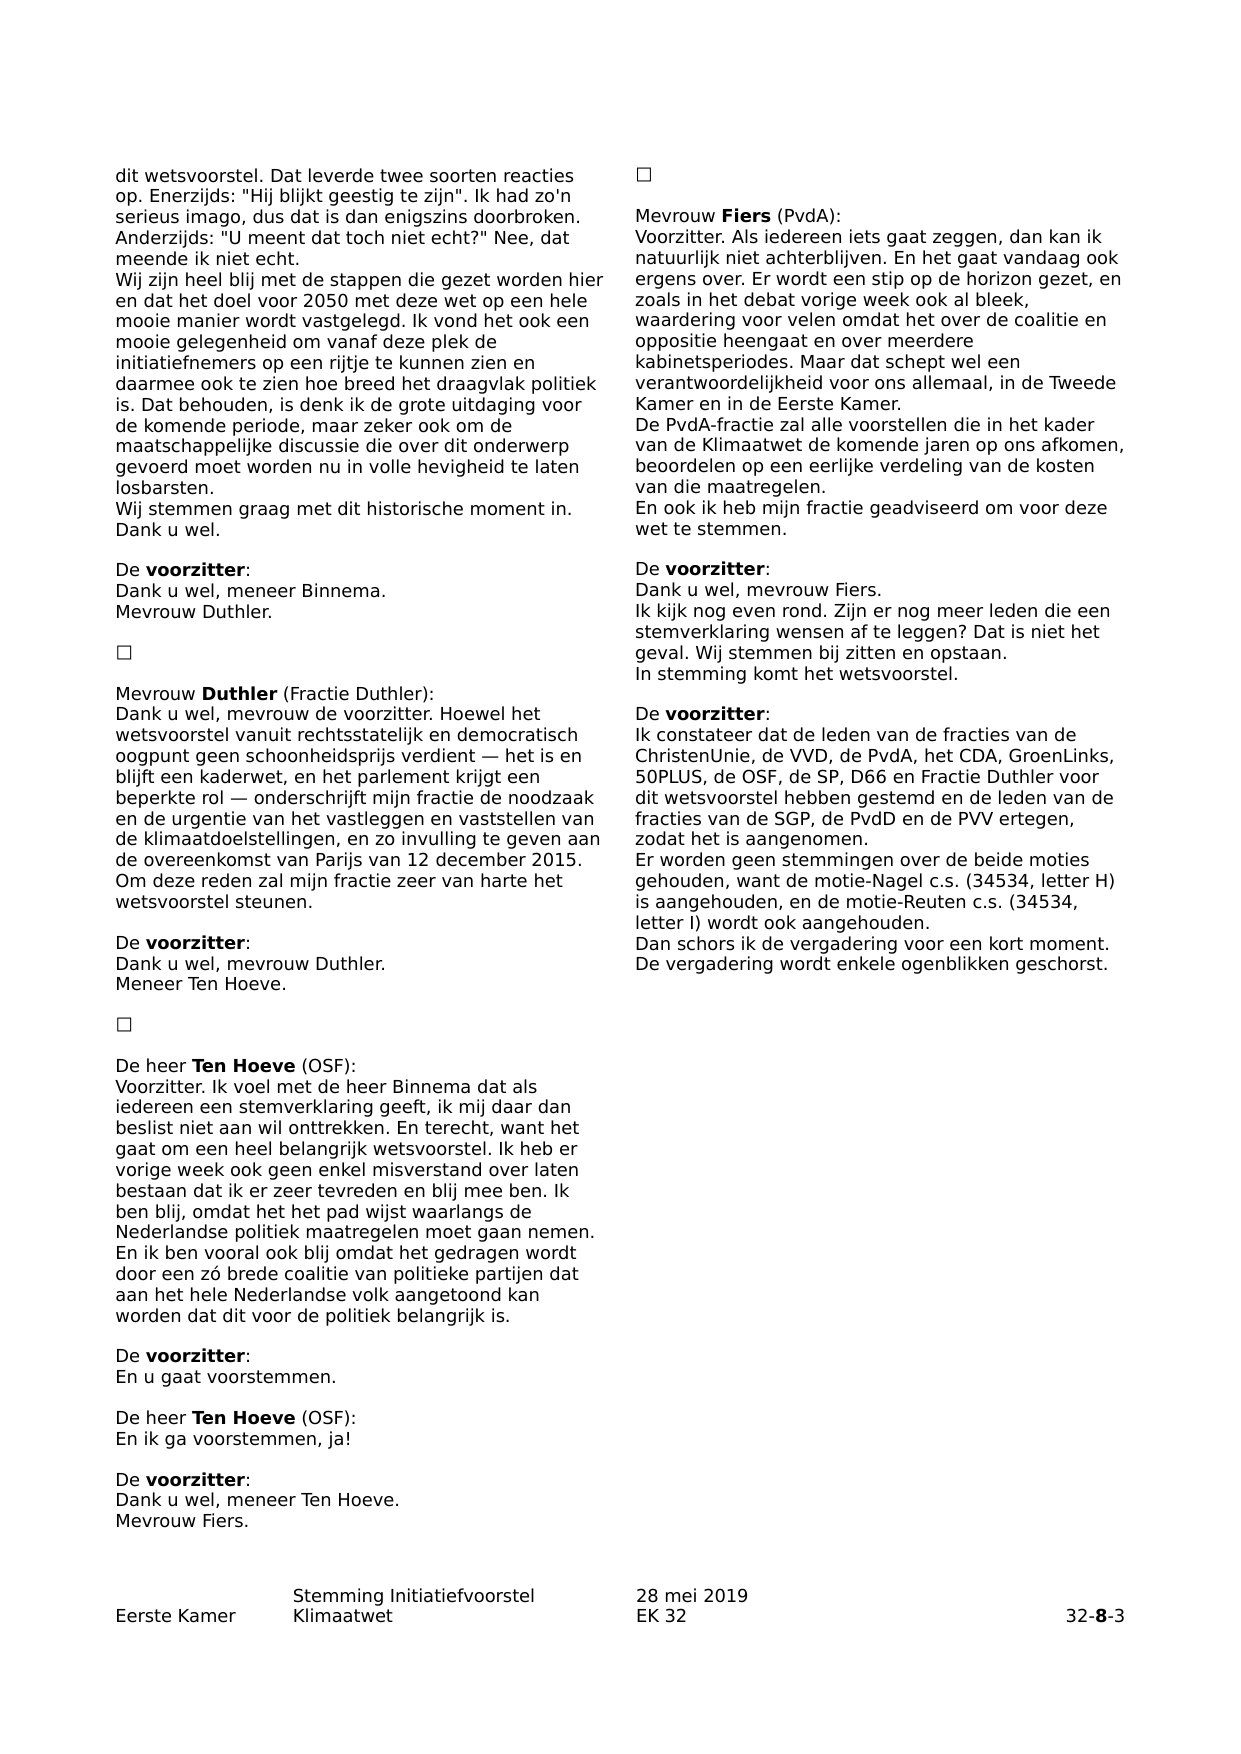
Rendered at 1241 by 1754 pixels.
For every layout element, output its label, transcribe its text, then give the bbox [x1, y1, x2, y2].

text De voorzitter: [115, 560, 605, 581]
text De voorzitter: [115, 1469, 605, 1490]
text De PvdA-fractie zal alle voorstellen die in het kader van de Klimaatwet de komende jaren op ons afkomen, beoordelen op een eerlijke verdeling van de kosten van die maatregelen. [635, 414, 1125, 498]
text Voorzitter. Ik voel met de heer Binnema dat als iedereen een stemverklaring geeft, ik mij daar dan beslist niet aan wil onttrekken. En terecht, want het gaat om een heel belangrijk wetsvoorstel. Ik heb er vorige week ook geen enkel misverstand over laten bestaan dat ik er zeer tevreden en blij mee ben. Ik ben blij, omdat het het pad wijst waarlangs de Nederlandse politiek maatregelen moet gaan nemen. En ik ben vooral ook blij omdat het gedragen wordt door een zó brede coalitie van politieke partijen dat aan het hele Nederlandse volk aangetoond kan worden dat dit voor de politiek belangrijk is. [115, 1076, 605, 1326]
text Dank u wel, meneer Binnema. [115, 581, 605, 602]
text Mevrouw Duthler (Fractie Duthler): [115, 683, 605, 704]
text Mevrouw Fiers (PvdA): [635, 206, 1125, 227]
text Voorzitter. Als iedereen iets gaat zeggen, dan kan ik natuurlijk niet achterblijven. En het gaat vandaag ook ergens over. Er wordt een stip op de horizon gezet, en zoals in het debat vorige week ook al bleek, waardering voor velen omdat het over de coalitie en oppositie heengaat en over meerdere kabinetsperiodes. Maar dat schept wel een verantwoordelijkheid voor ons allemaal, in de Tweede Kamer en in de Eerste Kamer. [635, 227, 1125, 414]
text En u gaat voorstemmen. [115, 1367, 605, 1388]
text Dank u wel, mevrouw de voorzitter. Hoewel het wetsvoorstel vanuit rechtsstatelijk en democratisch oogpunt geen schoonheidsprijs verdient — het is en blijft een kaderwet, en het parlement krijgt een beperkte rol — onderschrijft mijn fractie de noodzaak en de urgentie van het vastleggen en vaststellen van de klimaatdoelstellingen, en zo invulling te geven aan de overeenkomst van Parijs van 12 december 2015. Om deze reden zal mijn fractie zeer van harte het wetsvoorstel steunen. [115, 704, 605, 912]
text De vergadering wordt enkele ogenblikken geschorst. [635, 954, 1125, 975]
text Dank u wel, mevrouw Duthler. [115, 953, 605, 974]
text De heer Ten Hoeve (OSF): [115, 1056, 605, 1076]
text En ik ga voorstemmen, ja! [115, 1429, 605, 1449]
text De voorzitter: [115, 932, 605, 953]
text Wij stemmen graag met dit historische moment in. [115, 499, 605, 519]
text Dank u wel. [115, 519, 605, 540]
text Er worden geen stemmingen over de beide moties gehouden, want de motie-Nagel c.s. (34534, letter H) is aangehouden, en de motie-Reuten c.s. (34534, letter I) wordt ook aangehouden. [635, 850, 1125, 933]
text In stemming komt het wetsvoorstel. [635, 663, 1125, 684]
text Dank u wel, mevrouw Fiers. [635, 580, 1125, 601]
text Mevrouw Duthler. [115, 602, 605, 623]
text Dan schors ik de vergadering voor een kort moment. [635, 933, 1125, 954]
text De voorzitter: [635, 559, 1125, 580]
text Meneer Ten Hoeve. [115, 974, 605, 995]
text Mevrouw Fiers. [115, 1511, 605, 1532]
text ⬜ [635, 165, 1125, 186]
text De heer Ten Hoeve (OSF): [115, 1408, 605, 1429]
text ⬜ [115, 643, 605, 663]
text Wij zijn heel blij met de stappen die gezet worden hier en dat het doel voor 2050 met deze wet op een hele mooie manier wordt vastgelegd. Ik vond het ook een mooie gelegenheid om vanaf deze plek de initiatiefnemers op een rijtje te kunnen zien en daarmee ook te zien hoe breed het draagvlak politiek is. Dat behouden, is denk ik de grote uitdaging voor de komende periode, maar zeker ook om de maatschappelijke discussie die over dit onderwerp gevoerd moet worden nu in volle hevigheid te laten losbarsten. [115, 269, 605, 499]
text Ik kijk nog even rond. Zijn er nog meer leden die een stemverklaring wensen af te leggen? Dat is niet het geval. Wij stemmen bij zitten en opstaan. [635, 601, 1125, 663]
text dit wetsvoorstel. Dat leverde twee soorten reacties op. Enerzijds: "Hij blijkt geestig te zijn". Ik had zo'n serieus imago, dus dat is dan enigszins doorbroken. Anderzijds: "U meent dat toch niet echt?" Nee, dat meende ik niet echt. [115, 165, 605, 269]
text Ik constateer dat de leden van de fracties van de ChristenUnie, de VVD, de PvdA, het CDA, GroenLinks, 50PLUS, de OSF, de SP, D66 en Fractie Duthler voor dit wetsvoorstel hebben gestemd en de leden van de fracties van de SGP, de PvdD en de PVV ertegen, zodat het is aangenomen. [635, 725, 1125, 850]
text De voorzitter: [115, 1346, 605, 1367]
text ⬜ [115, 1015, 605, 1036]
text Dank u wel, meneer Ten Hoeve. [115, 1490, 605, 1511]
text De voorzitter: [635, 704, 1125, 725]
text En ook ik heb mijn fractie geadviseerd om voor deze wet te stemmen. [635, 498, 1125, 539]
